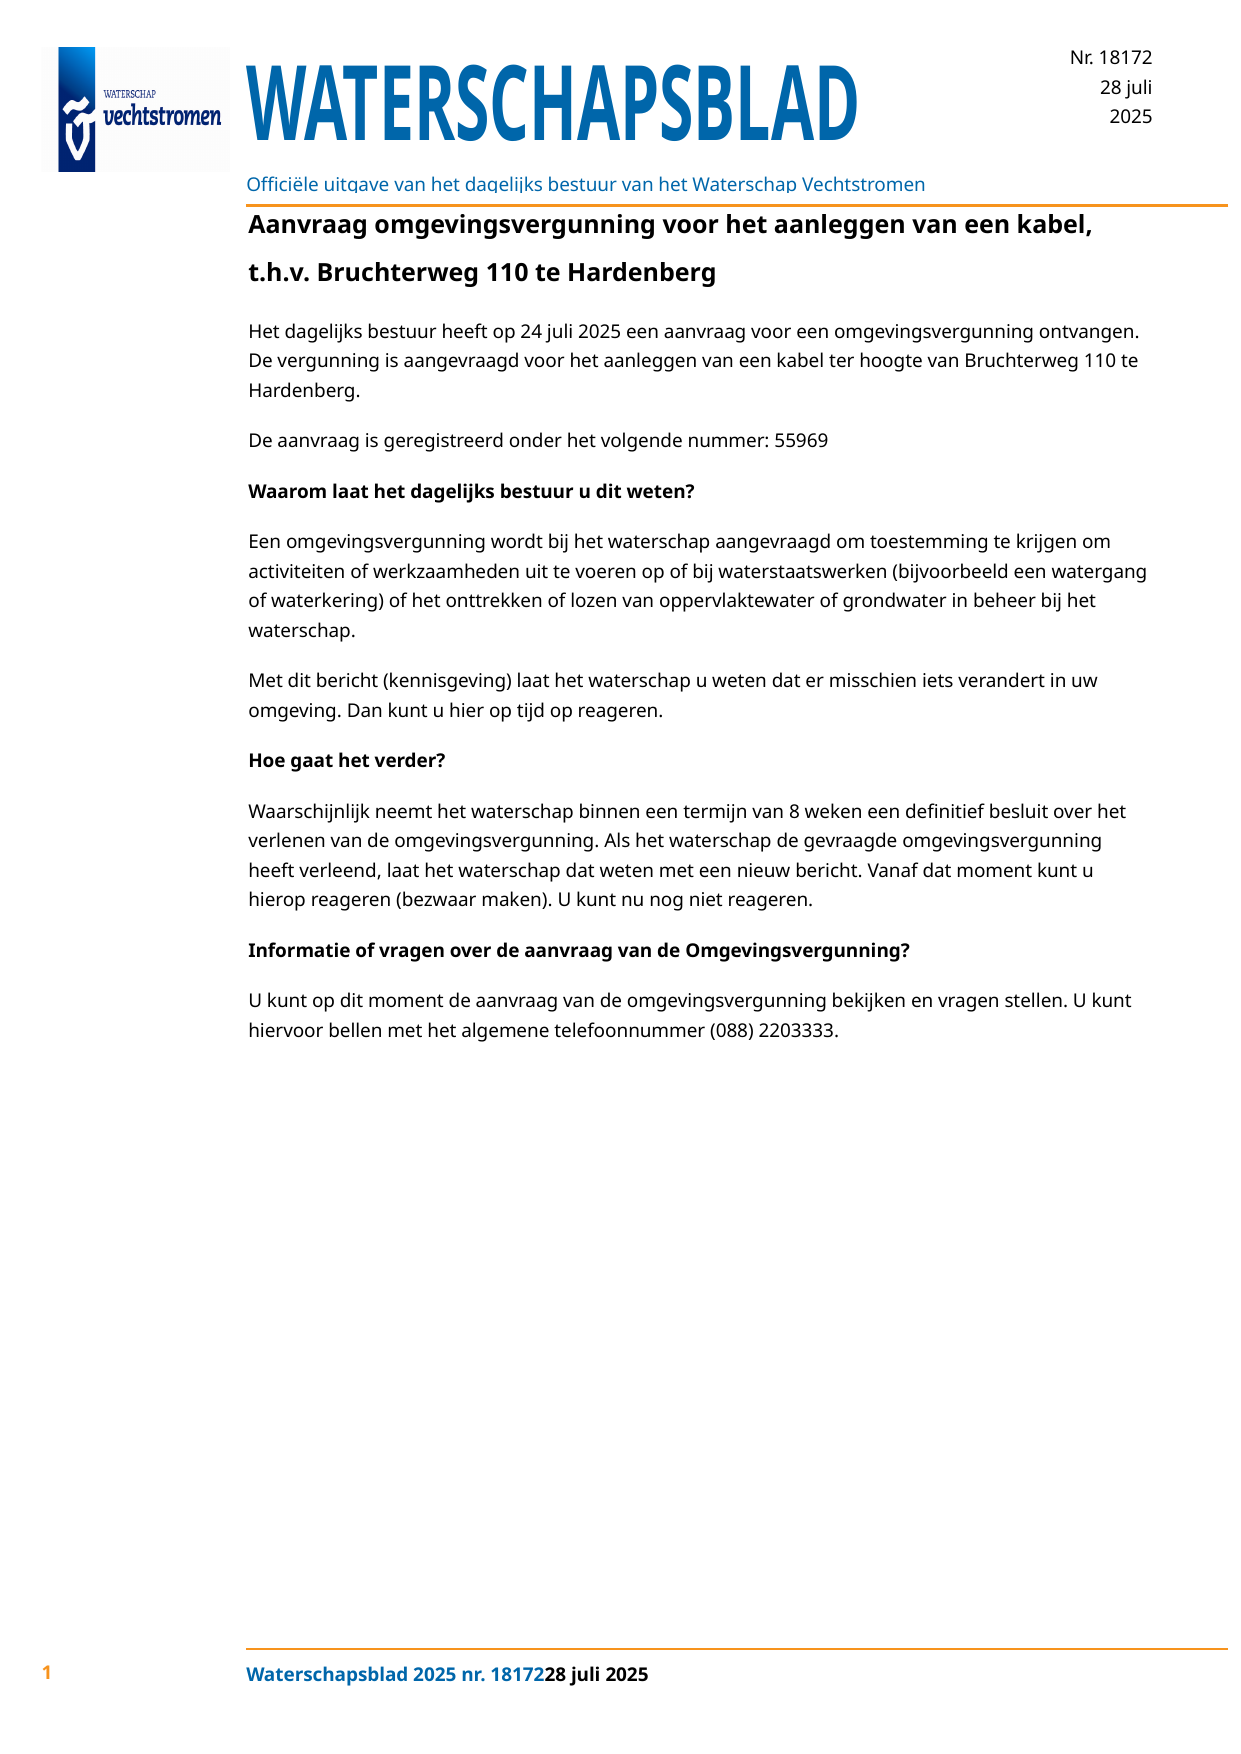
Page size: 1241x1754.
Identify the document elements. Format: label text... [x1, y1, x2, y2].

text Het dagelijks bestuur heeft op 24 juli 2025 een aanvraag voor een omgevingsvergunning ontvangen. De vergunning is aangevraagd voor het aanleggen van een kabel ter hoogte van Bruchterweg 110 te Hardenberg. [248, 318, 1152, 403]
text Waarschijnlijk neemt het waterschap binnen een termijn van 8 weken een definitief besluit over het verlenen van de omgevingsvergunning. Als het waterschap de gevraagde omgevingsvergunning heeft verleend, laat het waterschap dat weten met een nieuw bericht. Vanaf dat moment kunt u hierop reageren (bezwaar maken). U kunt nu nog niet reageren. [248, 798, 1152, 912]
text Hoe gaat het verder? [248, 747, 1152, 773]
text Aanvraag omgevingsvergunning voor het aanleggen van een kabel, t.h.v. Bruchterweg 110 te Hardenberg [248, 207, 1152, 288]
picture [41, 47, 231, 172]
text Een omgevingsvergunning wordt bij het waterschap aangevraagd om toestemming te krijgen om activiteiten of werkzaamheden uit te voeren op of bij waterstaatswerken (bijvoorbeeld een watergang of waterkering) of het onttrekken of lozen van oppervlaktewater of grondwater in beheer bij het waterschap. [248, 528, 1152, 643]
text Met dit bericht (kennisgeving) laat het waterschap u weten dat er misschien iets verandert in uw omgeving. Dan kunt u hier op tijd op reageren. [248, 667, 1152, 723]
text U kunt op dit moment de aanvraag van de omgevingsvergunning bekijken en vragen stellen. U kunt hiervoor bellen met het algemene telefoonnummer (088) 2203333. [248, 987, 1152, 1043]
text Waarom laat het dagelijks bestuur u dit weten? [248, 478, 1152, 504]
text De aanvraag is geregistreerd onder het volgende nummer: 55969 [248, 427, 1152, 453]
text Informatie of vragen over de aanvraag van de Omgevingsvergunning? [248, 937, 1152, 963]
